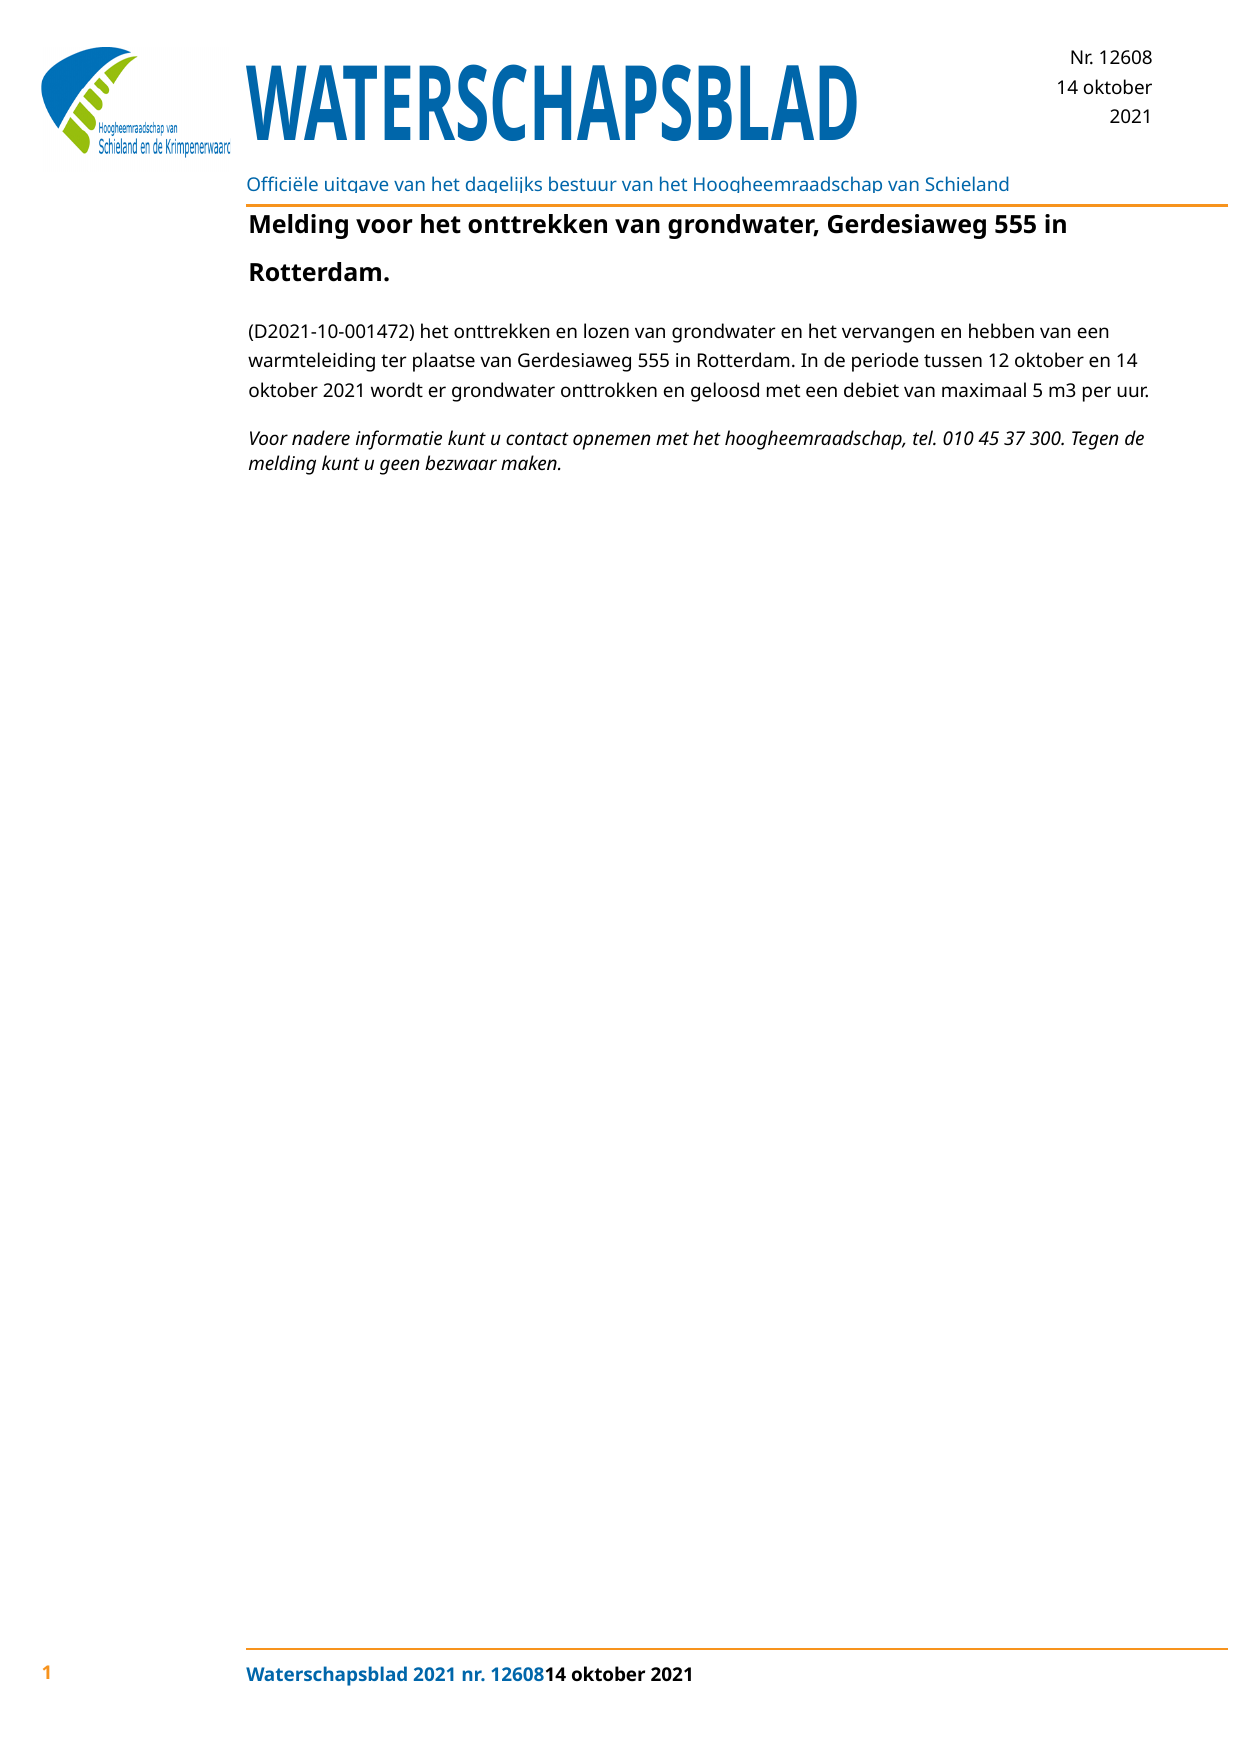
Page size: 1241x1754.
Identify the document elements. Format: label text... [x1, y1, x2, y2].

picture [41, 47, 231, 172]
text (D2021-10-001472) het onttrekken en lozen van grondwater en het vervangen en hebben van een warmteleiding ter plaatse van Gerdesiaweg 555 in Rotterdam. In de periode tussen 12 oktober en 14 oktober 2021 wordt er grondwater onttrokken en geloosd met een debiet van maximaal 5 m3 per uur. [248, 318, 1152, 403]
text Melding voor het onttrekken van grondwater, Gerdesiaweg 555 in Rotterdam. [248, 207, 1152, 288]
text Voor nadere informatie kunt u contact opnemen met het hoogheemraadschap, tel. 010 45 37 300. Tegen de melding kunt u geen bezwaar maken. [248, 425, 1152, 476]
